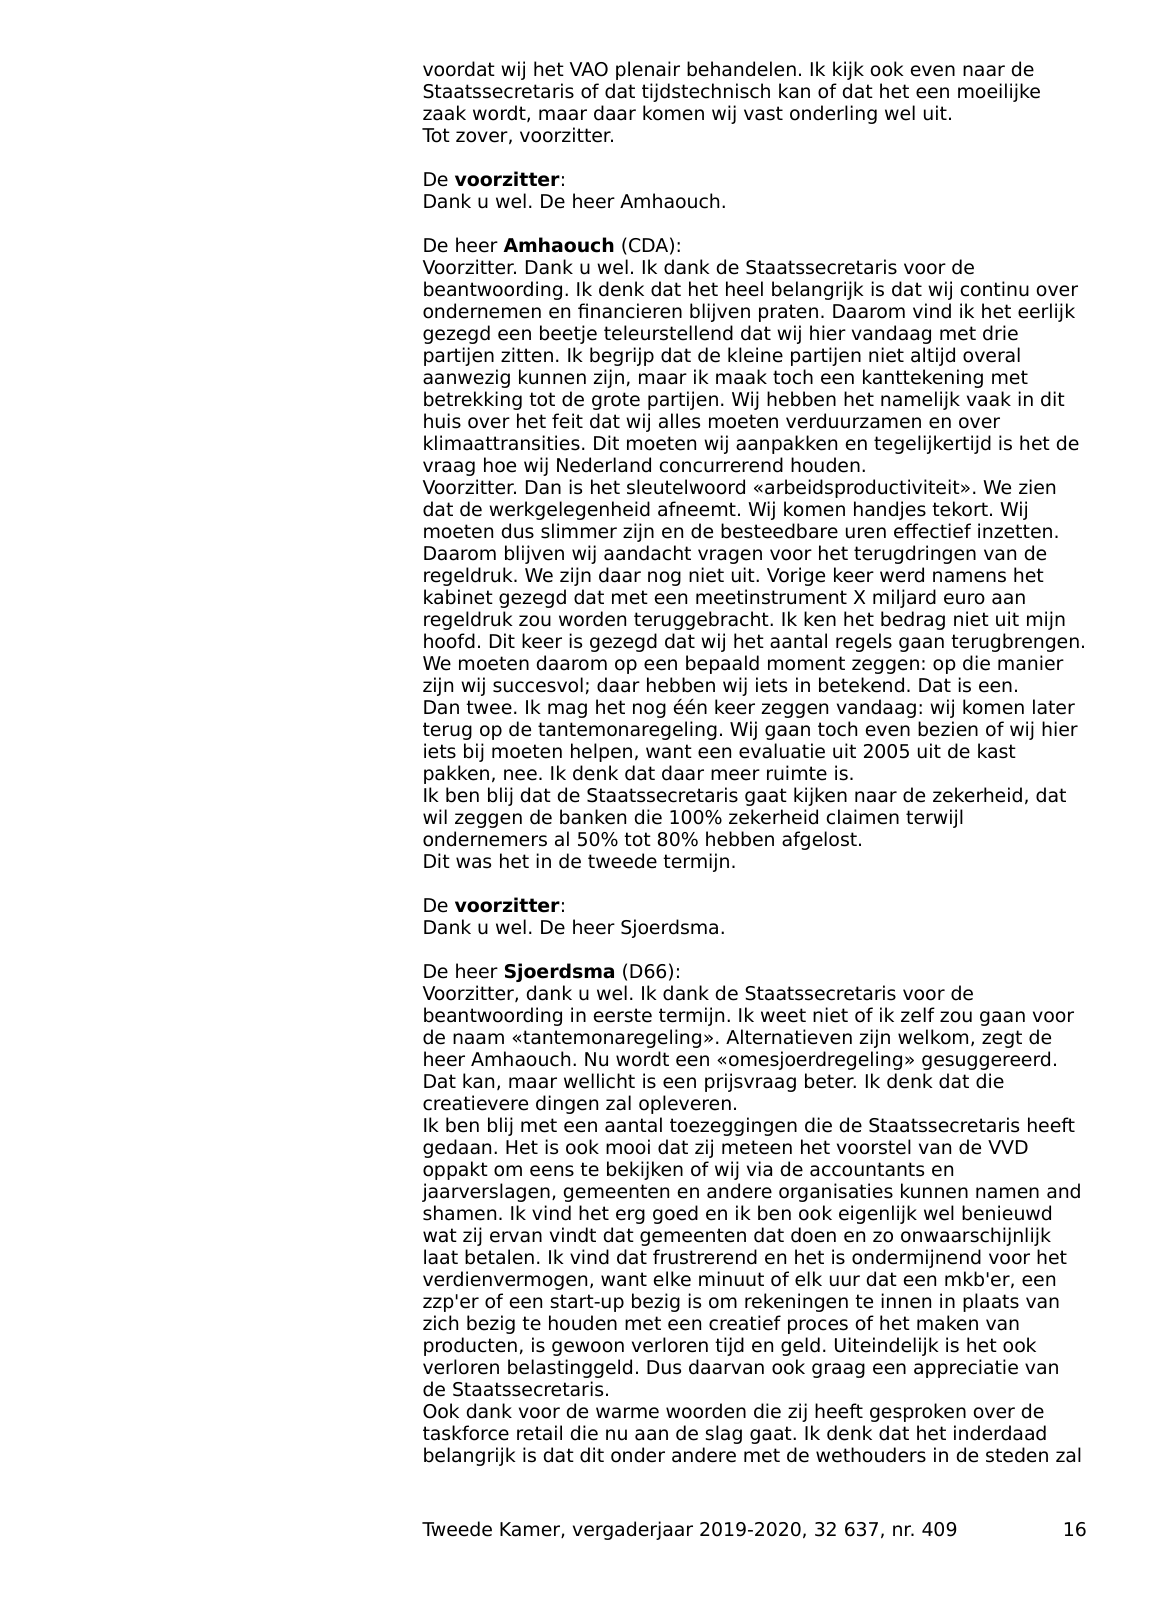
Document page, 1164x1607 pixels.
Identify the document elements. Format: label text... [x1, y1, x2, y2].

text Ik ben blij dat de Staatssecretaris gaat kijken naar de zekerheid, dat wil zeggen de banken die 100% zekerheid claimen terwijl ondernemers al 50% tot 80% hebben afgelost. [422, 785, 1087, 851]
text Dank u wel. De heer Sjoerdsma. [422, 917, 1087, 939]
text Ik ben blij met een aantal toezeggingen die de Staatssecretaris heeft gedaan. Het is ook mooi dat zij meteen het voorstel van de VVD oppakt om eens te bekijken of wij via de accountants en jaarverslagen, gemeenten en andere organisaties kunnen namen and shamen. Ik vind het erg goed en ik ben ook eigenlijk wel benieuwd wat zij ervan vindt dat gemeenten dat doen en zo onwaarschijnlijk laat betalen. Ik vind dat frustrerend en het is ondermijnend voor het verdienvermogen, want elke minuut of elk uur dat een mkb'er, een zzp'er of een start-up bezig is om rekeningen te innen in plaats van zich bezig te houden met een creatief proces of het maken van producten, is gewoon verloren tijd en geld. Uiteindelijk is het ook verloren belastinggeld. Dus daarvan ook graag een appreciatie van de Staatssecretaris. [422, 1115, 1087, 1401]
text Voorzitter, dank u wel. Ik dank de Staatssecretaris voor de beantwoording in eerste termijn. Ik weet niet of ik zelf zou gaan voor de naam «tantemonaregeling». Alternatieven zijn welkom, zegt de heer Amhaouch. Nu wordt een «omesjoerdregeling» gesuggereerd. Dat kan, maar wellicht is een prijsvraag beter. Ik denk dat die creatievere dingen zal opleveren. [422, 983, 1087, 1115]
text Tot zover, voorzitter. [422, 125, 1087, 147]
text voordat wij het VAO plenair behandelen. Ik kijk ook even naar de Staatssecretaris of dat tijdstechnisch kan of dat het een moeilijke zaak wordt, maar daar komen wij vast onderling wel uit. [422, 59, 1087, 125]
text De heer Sjoerdsma (D66): [422, 961, 1087, 983]
text De voorzitter: [422, 169, 1087, 191]
text Ook dank voor de warme woorden die zij heeft gesproken over de taskforce retail die nu aan de slag gaat. Ik denk dat het inderdaad belangrijk is dat dit onder andere met de wethouders in de steden zal [422, 1401, 1087, 1467]
text Dank u wel. De heer Amhaouch. [422, 191, 1087, 213]
text Voorzitter. Dank u wel. Ik dank de Staatssecretaris voor de beantwoording. Ik denk dat het heel belangrijk is dat wij continu over ondernemen en financieren blijven praten. Daarom vind ik het eerlijk gezegd een beetje teleurstellend dat wij hier vandaag met drie partijen zitten. Ik begrijp dat de kleine partijen niet altijd overal aanwezig kunnen zijn, maar ik maak toch een kanttekening met betrekking tot de grote partijen. Wij hebben het namelijk vaak in dit huis over het feit dat wij alles moeten verduurzamen en over klimaattransities. Dit moeten wij aanpakken en tegelijkertijd is het de vraag hoe wij Nederland concurrerend houden. [422, 257, 1087, 477]
text Dan twee. Ik mag het nog één keer zeggen vandaag: wij komen later terug op de tantemonaregeling. Wij gaan toch even bezien of wij hier iets bij moeten helpen, want een evaluatie uit 2005 uit de kast pakken, nee. Ik denk dat daar meer ruimte is. [422, 697, 1087, 785]
text Dit was het in de tweede termijn. [422, 851, 1087, 873]
text De voorzitter: [422, 895, 1087, 917]
text De heer Amhaouch (CDA): [422, 235, 1087, 257]
text Voorzitter. Dan is het sleutelwoord «arbeidsproductiviteit». We zien dat de werkgelegenheid afneemt. Wij komen handjes tekort. Wij moeten dus slimmer zijn en de besteedbare uren effectief inzetten. Daarom blijven wij aandacht vragen voor het terugdringen van de regeldruk. We zijn daar nog niet uit. Vorige keer werd namens het kabinet gezegd dat met een meetinstrument X miljard euro aan regeldruk zou worden teruggebracht. Ik ken het bedrag niet uit mijn hoofd. Dit keer is gezegd dat wij het aantal regels gaan terugbrengen. We moeten daarom op een bepaald moment zeggen: op die manier zijn wij succesvol; daar hebben wij iets in betekend. Dat is een. [422, 477, 1087, 697]
